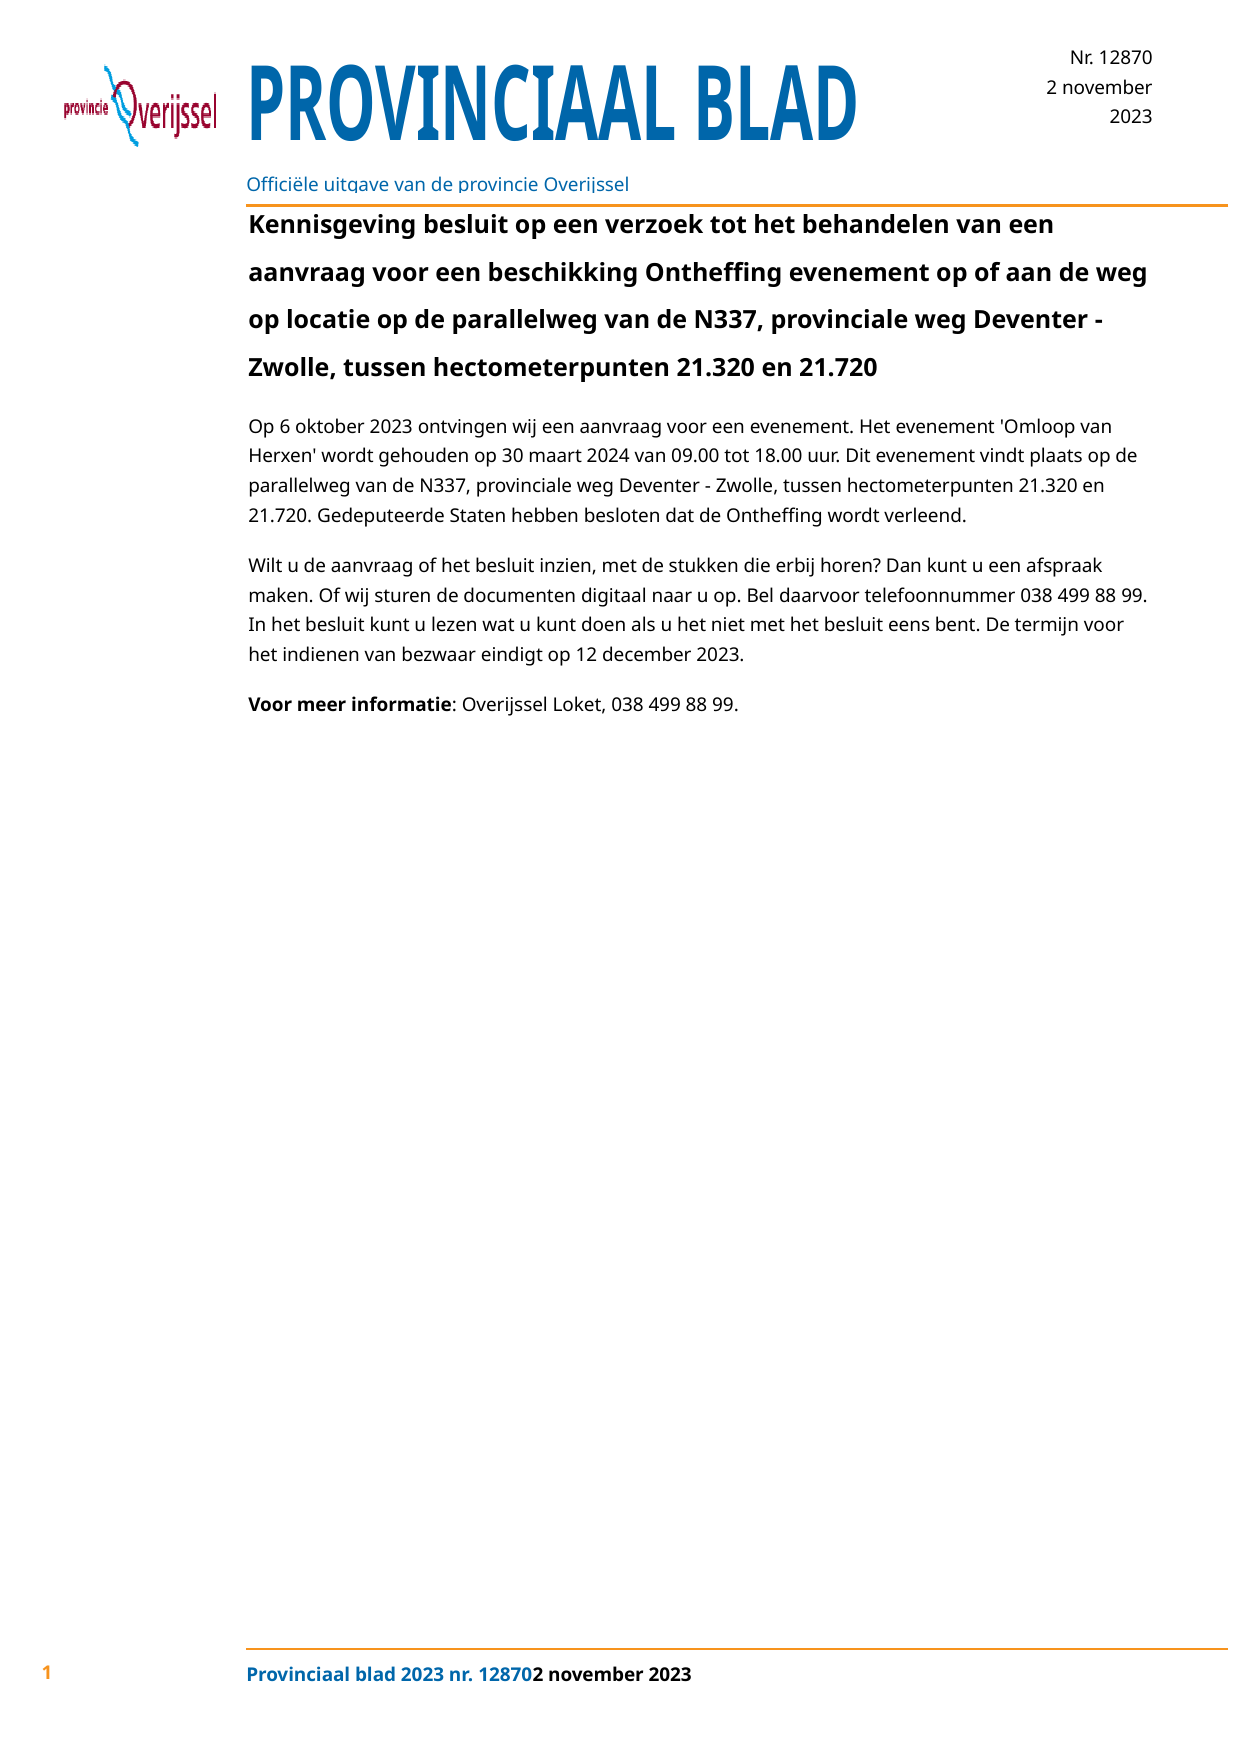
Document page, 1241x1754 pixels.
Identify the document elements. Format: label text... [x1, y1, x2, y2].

picture [41, 47, 231, 172]
text Op 6 oktober 2023 ontvingen wij een aanvraag voor een evenement. Het evenement 'Omloop van Herxen' wordt gehouden op 30 maart 2024 van 09.00 tot 18.00 uur. Dit evenement vindt plaats op de parallelweg van de N337, provinciale weg Deventer - Zwolle, tussen hectometerpunten 21.320 en 21.720. Gedeputeerde Staten hebben besloten dat de Ontheffing wordt verleend. [248, 413, 1152, 528]
text Kennisgeving besluit op een verzoek tot het behandelen van een aanvraag voor een beschikking Ontheffing evenement op of aan de weg op locatie op de parallelweg van de N337, provinciale weg Deventer - Zwolle, tussen hectometerpunten 21.320 en 21.720 [248, 207, 1152, 384]
text Wilt u de aanvraag of het besluit inzien, met de stukken die erbij horen? Dan kunt u een afspraak maken. Of wij sturen de documenten digitaal naar u op. Bel daarvoor telefoonnummer 038 499 88 99. In het besluit kunt u lezen wat u kunt doen als u het niet met het besluit eens bent. De termijn voor het indienen van bezwaar eindigt op 12 december 2023. [248, 552, 1152, 667]
text Voor meer informatie: Overijssel Loket, 038 499 88 99. [248, 691, 1152, 717]
